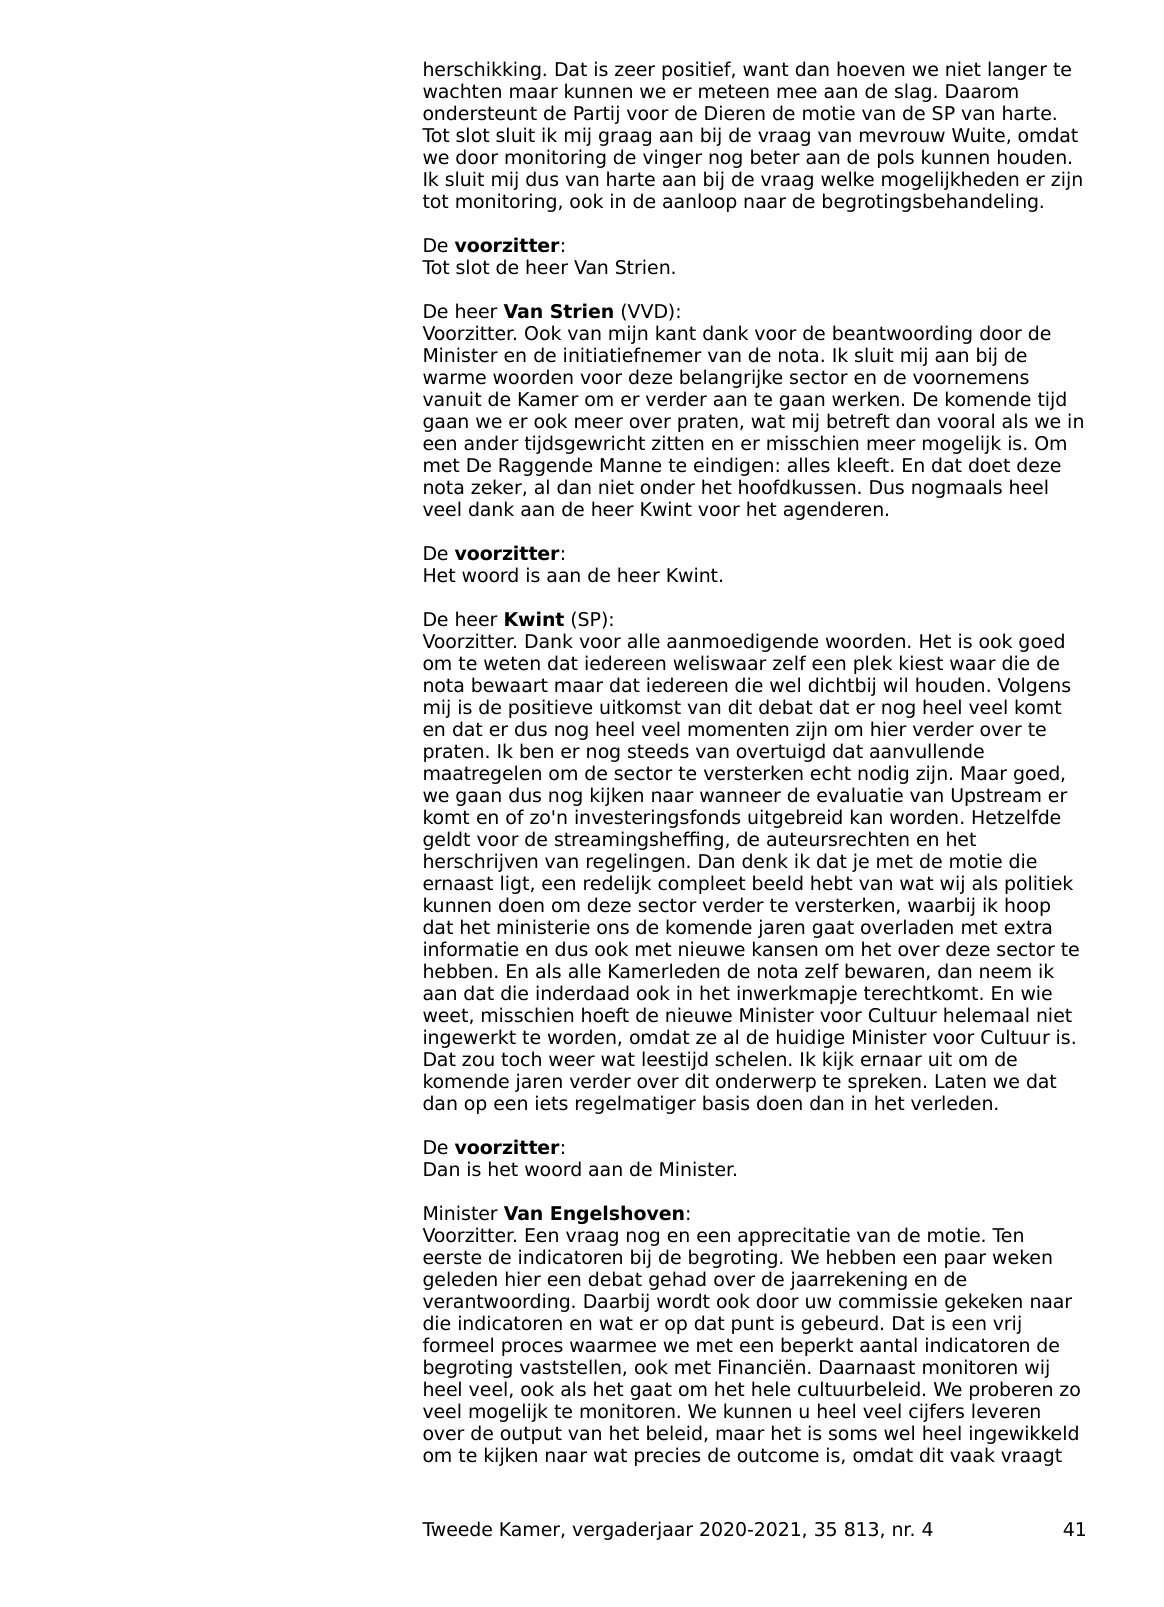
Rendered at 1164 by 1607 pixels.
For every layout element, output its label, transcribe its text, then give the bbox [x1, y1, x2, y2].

text Tot slot de heer Van Strien. [422, 257, 1087, 279]
text Voorzitter. Dank voor alle aanmoedigende woorden. Het is ook goed om te weten dat iedereen weliswaar zelf een plek kiest waar die de nota bewaart maar dat iedereen die wel dichtbij wil houden. Volgens mij is de positieve uitkomst van dit debat dat er nog heel veel komt en dat er dus nog heel veel momenten zijn om hier verder over te praten. Ik ben er nog steeds van overtuigd dat aanvullende maatregelen om de sector te versterken echt nodig zijn. Maar goed, we gaan dus nog kijken naar wanneer de evaluatie van Upstream er komt en of zo'n investeringsfonds uitgebreid kan worden. Hetzelfde geldt voor de streamingsheffing, de auteursrechten en het herschrijven van regelingen. Dan denk ik dat je met de motie die ernaast ligt, een redelijk compleet beeld hebt van wat wij als politiek kunnen doen om deze sector verder te versterken, waarbij ik hoop dat het ministerie ons de komende jaren gaat overladen met extra informatie en dus ook met nieuwe kansen om het over deze sector te hebben. En als alle Kamerleden de nota zelf bewaren, dan neem ik aan dat die inderdaad ook in het inwerkmapje terechtkomt. En wie weet, misschien hoeft de nieuwe Minister voor Cultuur helemaal niet ingewerkt te worden, omdat ze al de huidige Minister voor Cultuur is. Dat zou toch weer wat leestijd schelen. Ik kijk ernaar uit om de komende jaren verder over dit onderwerp te spreken. Laten we dat dan op een iets regelmatiger basis doen dan in het verleden. [422, 631, 1087, 1115]
text Minister Van Engelshoven: [422, 1203, 1087, 1225]
text herschikking. Dat is zeer positief, want dan hoeven we niet langer te wachten maar kunnen we er meteen mee aan de slag. Daarom ondersteunt de Partij voor de Dieren de motie van de SP van harte. [422, 59, 1087, 125]
text De heer Van Strien (VVD): [422, 301, 1087, 323]
text Voorzitter. Ook van mijn kant dank voor de beantwoording door de Minister en de initiatiefnemer van de nota. Ik sluit mij aan bij de warme woorden voor deze belangrijke sector en de voornemens vanuit de Kamer om er verder aan te gaan werken. De komende tijd gaan we er ook meer over praten, wat mij betreft dan vooral als we in een ander tijdsgewricht zitten en er misschien meer mogelijk is. Om met De Raggende Manne te eindigen: alles kleeft. En dat doet deze nota zeker, al dan niet onder het hoofdkussen. Dus nogmaals heel veel dank aan de heer Kwint voor het agenderen. [422, 323, 1087, 521]
text De voorzitter: [422, 543, 1087, 565]
text Dan is het woord aan de Minister. [422, 1159, 1087, 1181]
text De heer Kwint (SP): [422, 609, 1087, 631]
text De voorzitter: [422, 1137, 1087, 1159]
text Het woord is aan de heer Kwint. [422, 565, 1087, 587]
text Voorzitter. Een vraag nog en een apprecitatie van de motie. Ten eerste de indicatoren bij de begroting. We hebben een paar weken geleden hier een debat gehad over de jaarrekening en de verantwoording. Daarbij wordt ook door uw commissie gekeken naar die indicatoren en wat er op dat punt is gebeurd. Dat is een vrij formeel proces waarmee we met een beperkt aantal indicatoren de begroting vaststellen, ook met Financiën. Daarnaast monitoren wij heel veel, ook als het gaat om het hele cultuurbeleid. We proberen zo veel mogelijk te monitoren. We kunnen u heel veel cijfers leveren over de output van het beleid, maar het is soms wel heel ingewikkeld om te kijken naar wat precies de outcome is, omdat dit vaak vraagt [422, 1225, 1087, 1467]
text Tot slot sluit ik mij graag aan bij de vraag van mevrouw Wuite, omdat we door monitoring de vinger nog beter aan de pols kunnen houden. Ik sluit mij dus van harte aan bij de vraag welke mogelijkheden er zijn tot monitoring, ook in de aanloop naar de begrotingsbehandeling. [422, 125, 1087, 213]
text De voorzitter: [422, 235, 1087, 257]
